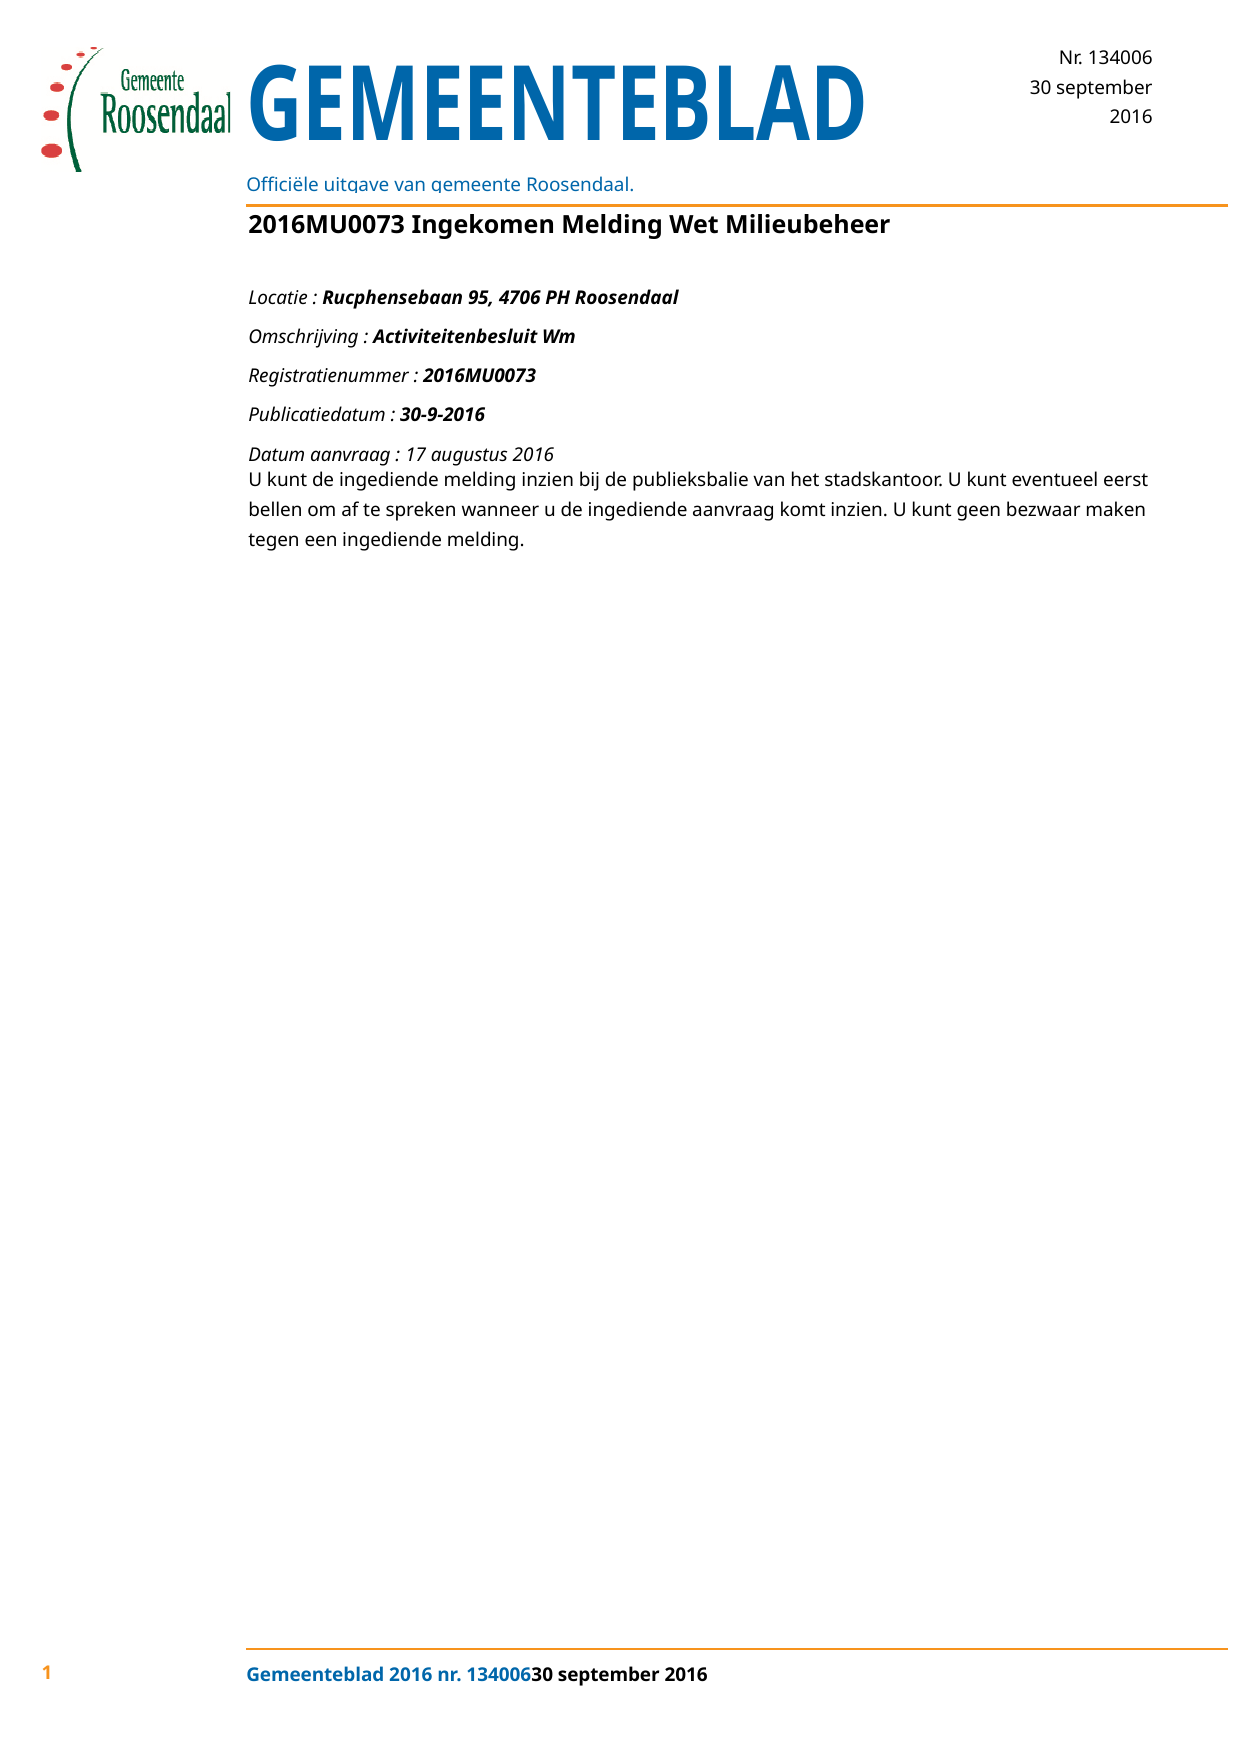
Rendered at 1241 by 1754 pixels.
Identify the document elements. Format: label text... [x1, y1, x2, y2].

text Locatie : Rucphensebaan 95, 4706 PH Roosendaal [248, 284, 1152, 309]
text Omschrijving : Activiteitenbesluit Wm [248, 323, 1152, 349]
text Datum aanvraag : 17 augustus 2016 [248, 441, 1152, 467]
text Publicatiedatum : 30-9-2016 [248, 402, 1152, 427]
text Registratienummer : 2016MU0073 [248, 362, 1152, 388]
text 2016MU0073 Ingekomen Melding Wet Milieubeheer [248, 207, 1152, 241]
text U kunt de ingediende melding inzien bij de publieksbalie van het stadskantoor. U kunt eventueel eerst bellen om af te spreken wanneer u de ingediende aanvraag komt inzien. U kunt geen bezwaar maken tegen een ingediende melding. [248, 467, 1152, 552]
picture [41, 47, 231, 172]
